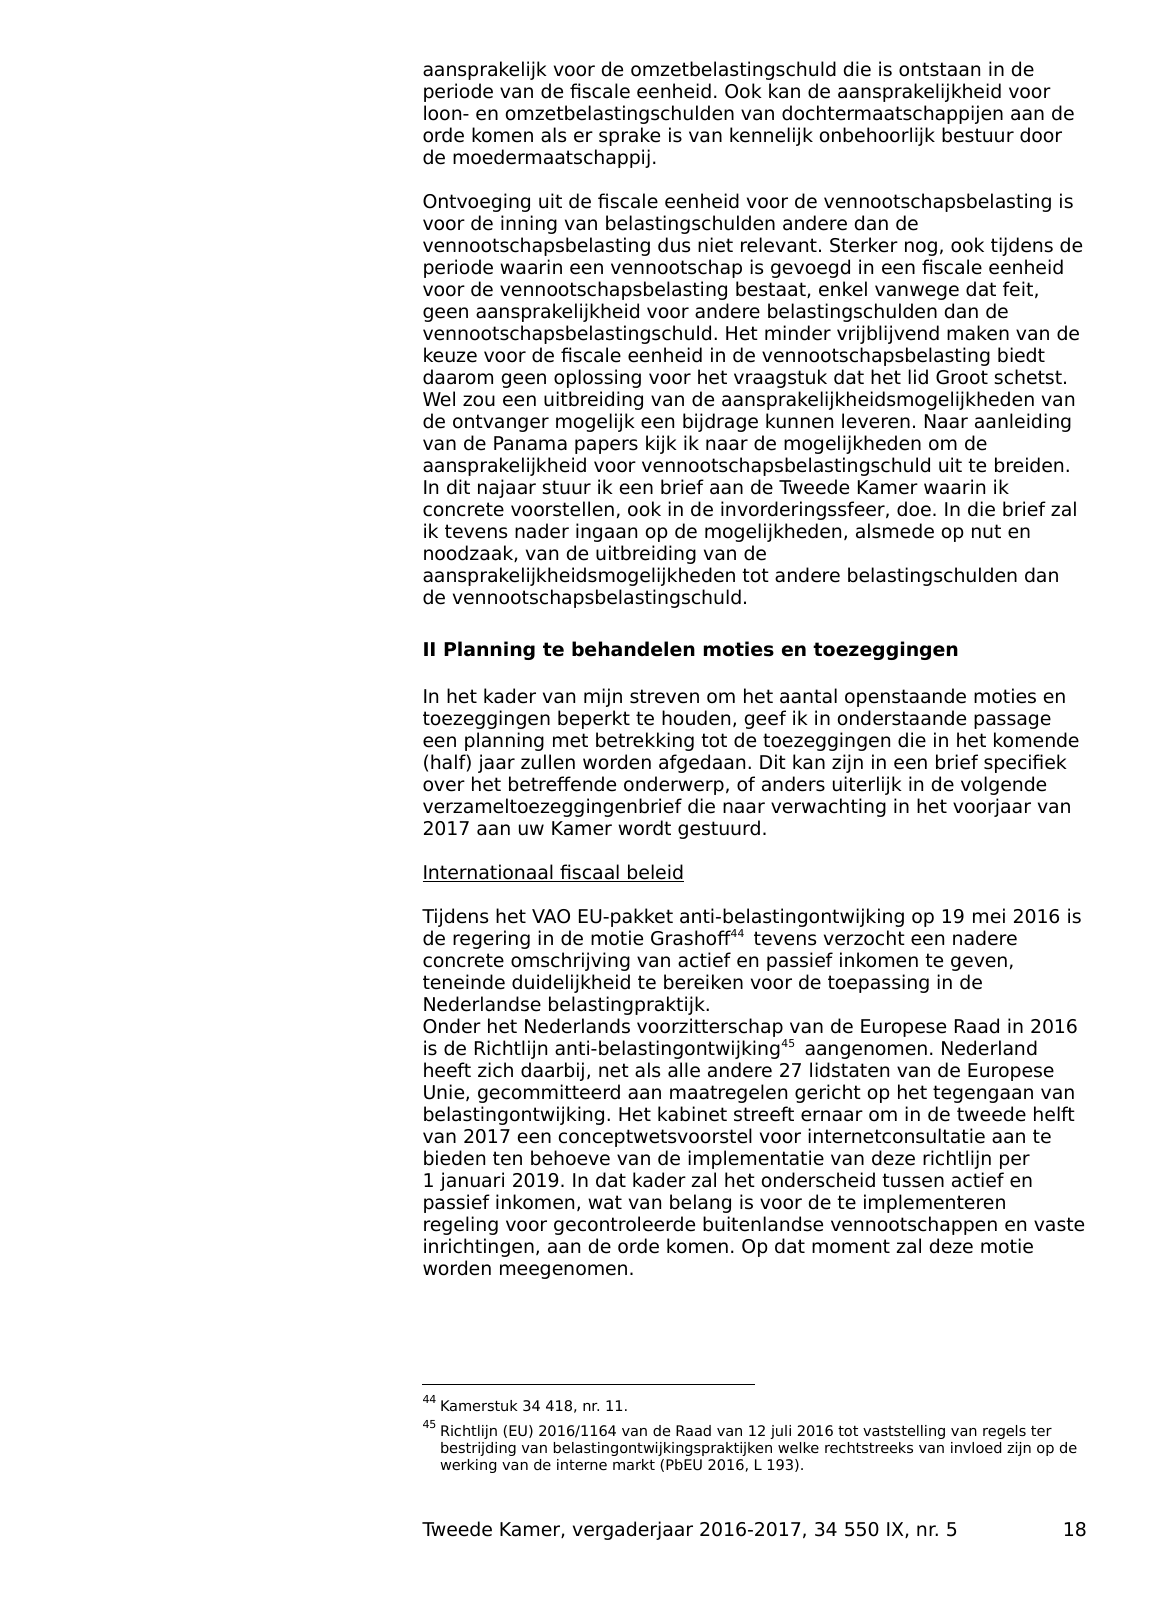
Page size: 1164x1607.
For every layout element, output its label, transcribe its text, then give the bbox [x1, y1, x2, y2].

text In het kader van mijn streven om het aantal openstaande moties en toezeggingen beperkt te houden, geef ik in onderstaande passage een planning met betrekking tot de toezeggingen die in het komende (half) jaar zullen worden afgedaan. Dit kan zijn in een brief specifiek over het betreffende onderwerp, of anders uiterlijk in de volgende verzameltoezeggingenbrief die naar verwachting in het voorjaar van 2017 aan uw Kamer wordt gestuurd. [422, 686, 1087, 839]
subtitle II Planning te behandelen moties en toezeggingen [422, 639, 1087, 661]
text aansprakelijk voor de omzetbelastingschuld die is ontstaan in de periode van de fiscale eenheid. Ook kan de aansprakelijkheid voor loon- en omzetbelastingschulden van dochtermaatschappijen aan de orde komen als er sprake is van kennelijk onbehoorlijk bestuur door de moedermaatschappij. [422, 59, 1087, 169]
text Richtlijn (EU) 2016/1164 van de Raad van 12 juli 2016 tot vaststelling van regels ter bestrijding van belastingontwijkingspraktijken welke rechtstreeks van invloed zijn op de werking van de interne markt (PbEU 2016, L 193). [422, 1418, 1087, 1474]
text Kamerstuk 34 418, nr. 11. [422, 1393, 1087, 1416]
text Onder het Nederlands voorzitterschap van de Europese Raad in 2016 is de Richtlijn anti-belastingontwijking aangenomen. Nederland heeft zich daarbij, net als alle andere 27 lidstaten van de Europese Unie, gecommitteerd aan maatregelen gericht op het tegengaan van belastingontwijking. Het kabinet streeft ernaar om in de tweede helft van 2017 een conceptwetsvoorstel voor internetconsultatie aan te bieden ten behoeve van de implementatie van deze richtlijn per 1 januari 2019. In dat kader zal het onderscheid tussen actief en passief inkomen, wat van belang is voor de te implementeren regeling voor gecontroleerde buitenlandse vennootschappen en vaste inrichtingen, aan de orde komen. Op dat moment zal deze motie worden meegenomen. [422, 1016, 1087, 1279]
text Tijdens het VAO EU-pakket anti-belastingontwijking op 19 mei 2016 is de regering in de motie Grashoff tevens verzocht een nadere concrete omschrijving van actief en passief inkomen te geven, teneinde duidelijkheid te bereiken voor de toepassing in de Nederlandse belastingpraktijk. [422, 906, 1087, 1016]
text Ontvoeging uit de fiscale eenheid voor de vennootschapsbelasting is voor de inning van belastingschulden andere dan de vennootschapsbelasting dus niet relevant. Sterker nog, ook tijdens de periode waarin een vennootschap is gevoegd in een fiscale eenheid voor de vennootschapsbelasting bestaat, enkel vanwege dat feit, geen aansprakelijkheid voor andere belastingschulden dan de vennootschapsbelastingschuld. Het minder vrijblijvend maken van de keuze voor de fiscale eenheid in de vennootschapsbelasting biedt daarom geen oplossing voor het vraagstuk dat het lid Groot schetst. Wel zou een uitbreiding van de aansprakelijkheidsmogelijkheden van de ontvanger mogelijk een bijdrage kunnen leveren. Naar aanleiding van de Panama papers kijk ik naar de mogelijkheden om de aansprakelijkheid voor vennootschapsbelastingschuld uit te breiden. In dit najaar stuur ik een brief aan de Tweede Kamer waarin ik concrete voorstellen, ook in de invorderingssfeer, doe. In die brief zal ik tevens nader ingaan op de mogelijkheden, alsmede op nut en noodzaak, van de uitbreiding van de aansprakelijkheidsmogelijkheden tot andere belastingschulden dan de vennootschapsbelastingschuld. [422, 191, 1087, 609]
subtitle Internationaal fiscaal beleid [422, 862, 1087, 884]
